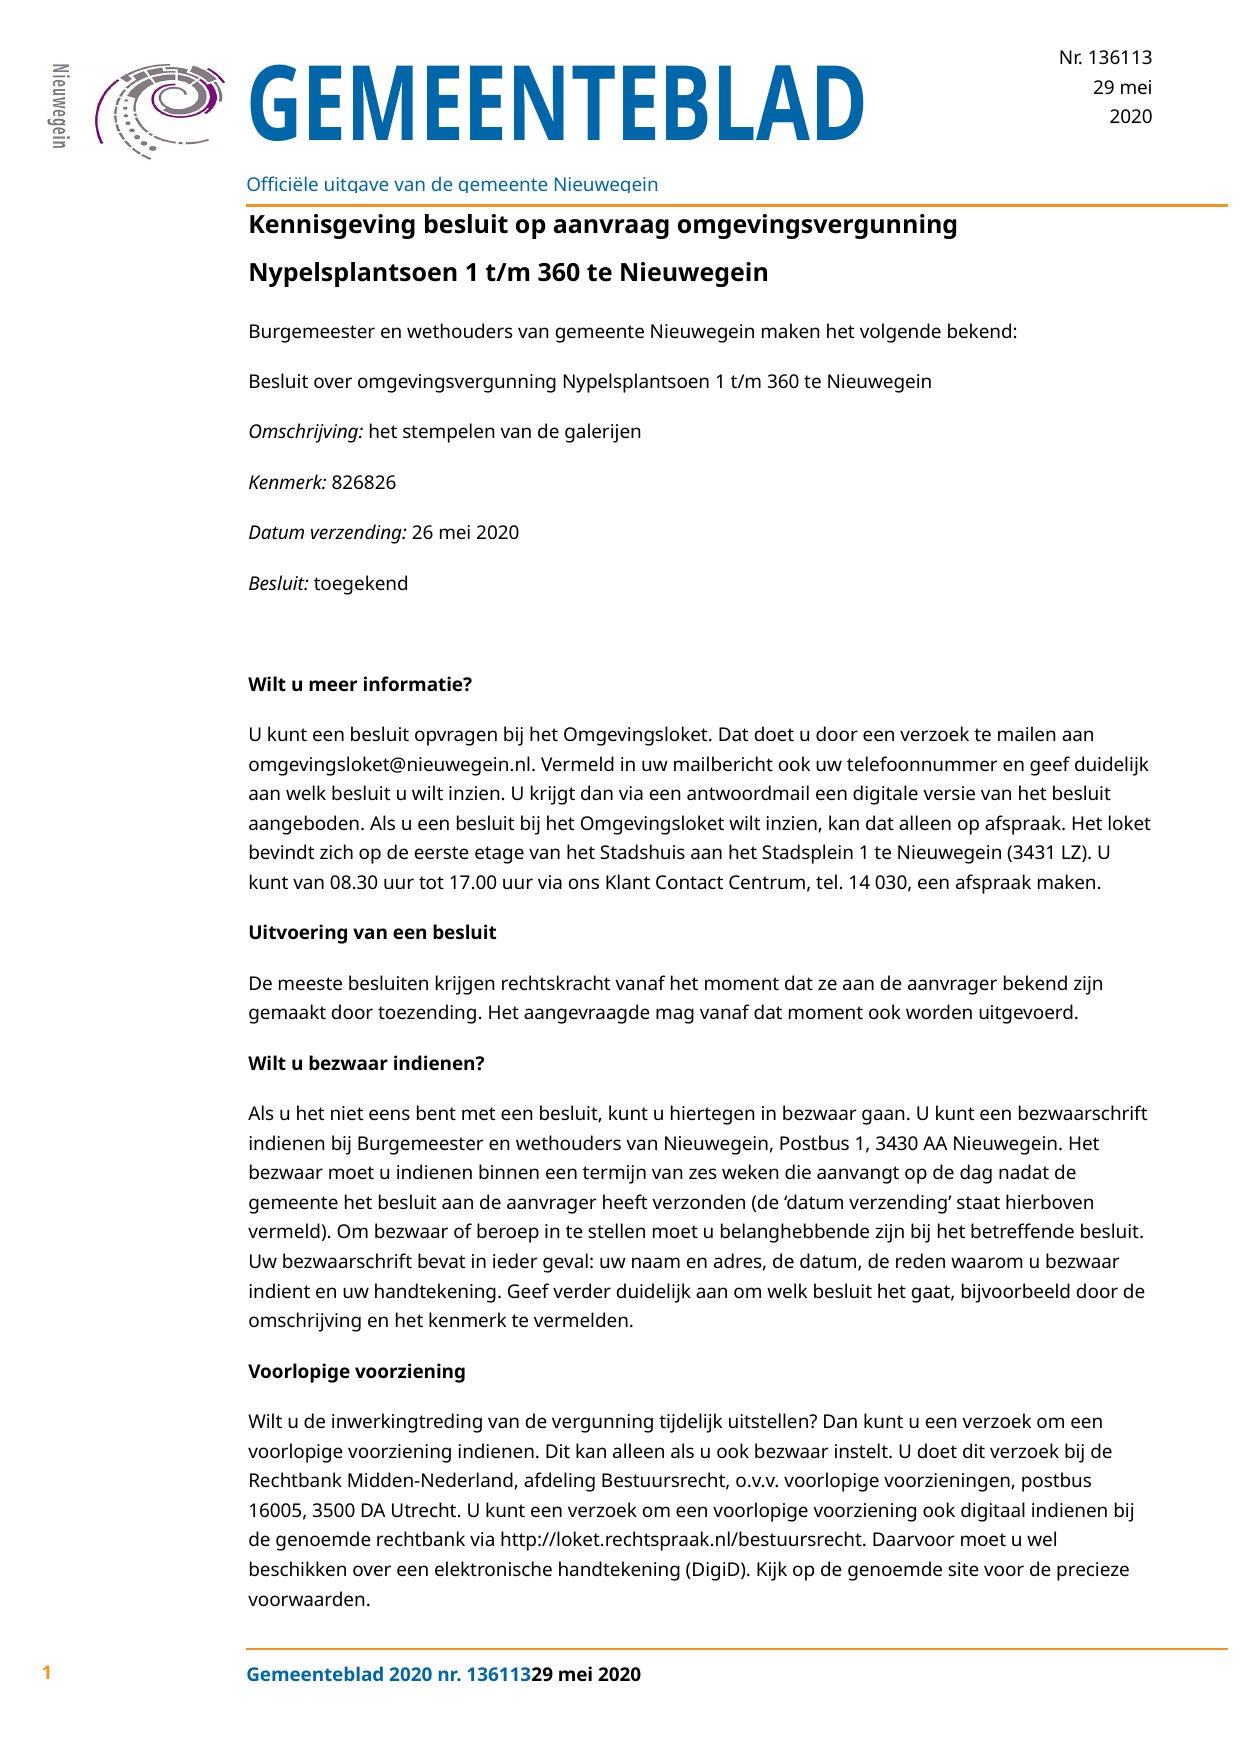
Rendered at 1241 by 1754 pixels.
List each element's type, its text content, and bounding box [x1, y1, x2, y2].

text De meeste besluiten krijgen rechtskracht vanaf het moment dat ze aan de aanvrager bekend zijn gemaakt door toezending. Het aangevraagde mag vanaf dat moment ook worden uitgevoerd. [248, 970, 1152, 1025]
text Burgemeester en wethouders van gemeente Nieuwegein maken het volgende bekend: [248, 318, 1152, 344]
picture [41, 47, 231, 172]
text Als u het niet eens bent met een besluit, kunt u hiertegen in bezwaar gaan. U kunt een bezwaarschrift indienen bij Burgemeester en wethouders van Nieuwegein, Postbus 1, 3430 AA Nieuwegein. Het bezwaar moet u indienen binnen een termijn van zes weken die aanvangt op de dag nadat de gemeente het besluit aan de aanvrager heeft verzonden (de ‘datum verzending’ staat hierboven vermeld). Om bezwaar of beroep in te stellen moet u belanghebbende zijn bij het betreffende besluit. Uw bezwaarschrift bevat in ieder geval: uw naam en adres, de datum, de reden waarom u bezwaar indient en uw handtekening. Geef verder duidelijk aan om welk besluit het gaat, bijvoorbeeld door de omschrijving en het kenmerk te vermelden. [248, 1100, 1152, 1333]
text Datum verzending: 26 mei 2020 [248, 519, 1152, 545]
text Kennisgeving besluit op aanvraag omgevingsvergunning Nypelsplantsoen 1 t/m 360 te Nieuwegein [248, 207, 1152, 288]
text Besluit: toegekend [248, 570, 1152, 596]
text Besluit over omgevingsvergunning Nypelsplantsoen 1 t/m 360 te Nieuwegein [248, 368, 1152, 394]
text Uitvoering van een besluit [248, 919, 1152, 945]
text Omschrijving: het stempelen van de galerijen [248, 419, 1152, 444]
text Wilt u bezwaar indienen? [248, 1050, 1152, 1076]
text Kenmerk: 826826 [248, 469, 1152, 495]
text Wilt u meer informatie? [248, 671, 1152, 697]
text U kunt een besluit opvragen bij het Omgevingsloket. Dat doet u door een verzoek te mailen aan omgevingsloket@nieuwegein.nl. Vermeld in uw mailbericht ook uw telefoonnummer en geef duidelijk aan welk besluit u wilt inzien. U krijgt dan via een antwoordmail een digitale versie van het besluit aangeboden. Als u een besluit bij het Omgevingsloket wilt inzien, kan dat alleen op afspraak. Het loket bevindt zich op de eerste etage van het Stadshuis aan het Stadsplein 1 te Nieuwegein (3431 LZ). U kunt van 08.30 uur tot 17.00 uur via ons Klant Contact Centrum, tel. 14 030, een afspraak maken. [248, 721, 1152, 895]
text Wilt u de inwerkingtreding van de vergunning tijdelijk uitstellen? Dan kunt u een verzoek om een voorlopige voorziening indienen. Dit kan alleen als u ook bezwaar instelt. U doet dit verzoek bij de Rechtbank Midden-Nederland, afdeling Bestuursrecht, o.v.v. voorlopige voorzieningen, postbus 16005, 3500 DA Utrecht. U kunt een verzoek om een voorlopige voorziening ook digitaal indienen bij de genoemde rechtbank via http://loket.rechtspraak.nl/bestuursrecht. Daarvoor moet u wel beschikken over een elektronische handtekening (DigiD). Kijk op de genoemde site voor de precieze voorwaarden. [248, 1408, 1152, 1612]
text Voorlopige voorziening [248, 1358, 1152, 1384]
